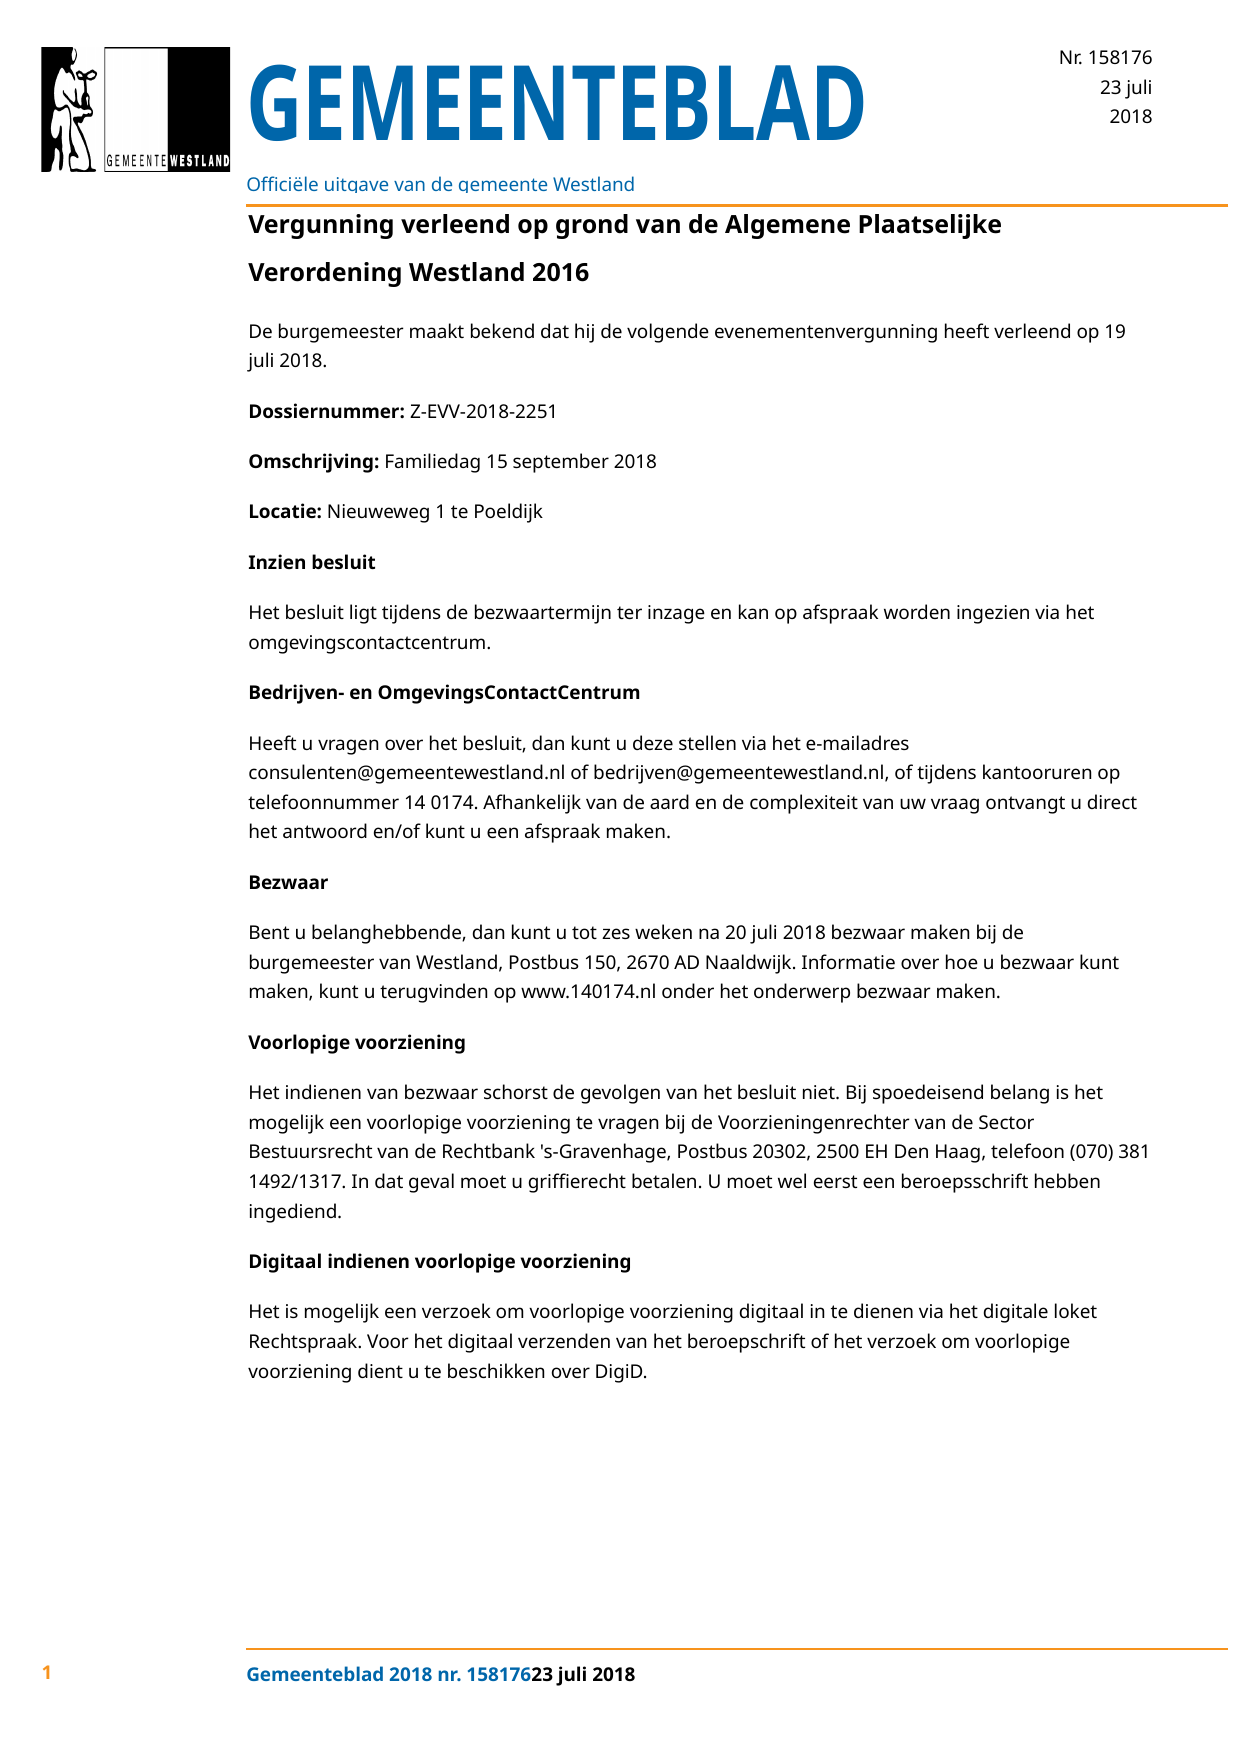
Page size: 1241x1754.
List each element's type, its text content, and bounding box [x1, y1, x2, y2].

text Vergunning verleend op grond van de Algemene Plaatselijke Verordening Westland 2016 [248, 207, 1152, 288]
text Dossiernummer: Z-EVV-2018-2251 [248, 398, 1152, 424]
picture [41, 47, 231, 172]
text Het is mogelijk een verzoek om voorlopige voorziening digitaal in te dienen via het digitale loket Rechtspraak. Voor het digitaal verzenden van het beroepschrift of het verzoek om voorlopige voorziening dient u te beschikken over DigiD. [248, 1299, 1152, 1384]
text Voorlopige voorziening [248, 1029, 1152, 1055]
text Het besluit ligt tijdens de bezwaartermijn ter inzage en kan op afspraak worden ingezien via het omgevingscontactcentrum. [248, 599, 1152, 655]
text De burgemeester maakt bekend dat hij de volgende evenementenvergunning heeft verleend op 19 juli 2018. [248, 318, 1152, 373]
text Inzien besluit [248, 549, 1152, 575]
text Het indienen van bezwaar schorst de gevolgen van het besluit niet. Bij spoedeisend belang is het mogelijk een voorlopige voorziening te vragen bij de Voorzieningenrechter van de Sector Bestuursrecht van de Rechtbank 's-Gravenhage, Postbus 20302, 2500 EH Den Haag, telefoon (070) 381 1492/1317. In dat geval moet u griffierecht betalen. U moet wel eerst een beroepsschrift hebben ingediend. [248, 1079, 1152, 1224]
text Bent u belanghebbende, dan kunt u tot zes weken na 20 juli 2018 bezwaar maken bij de burgemeester van Westland, Postbus 150, 2670 AD Naaldwijk. Informatie over hoe u bezwaar kunt maken, kunt u terugvinden op www.140174.nl onder het onderwerp bezwaar maken. [248, 919, 1152, 1004]
text Bezwaar [248, 869, 1152, 895]
text Bedrijven- en OmgevingsContactCentrum [248, 679, 1152, 705]
text Locatie: Nieuweweg 1 te Poeldijk [248, 499, 1152, 524]
text Heeft u vragen over het besluit, dan kunt u deze stellen via het e-mailadres consulenten@gemeentewestland.nl of bedrijven@gemeentewestland.nl, of tijdens kantooruren op telefoonnummer 14 0174. Afhankelijk van de aard en de complexiteit van uw vraag ontvangt u direct het antwoord en/of kunt u een afspraak maken. [248, 730, 1152, 844]
text Digitaal indienen voorlopige voorziening [248, 1248, 1152, 1274]
text Omschrijving: Familiedag 15 september 2018 [248, 448, 1152, 474]
